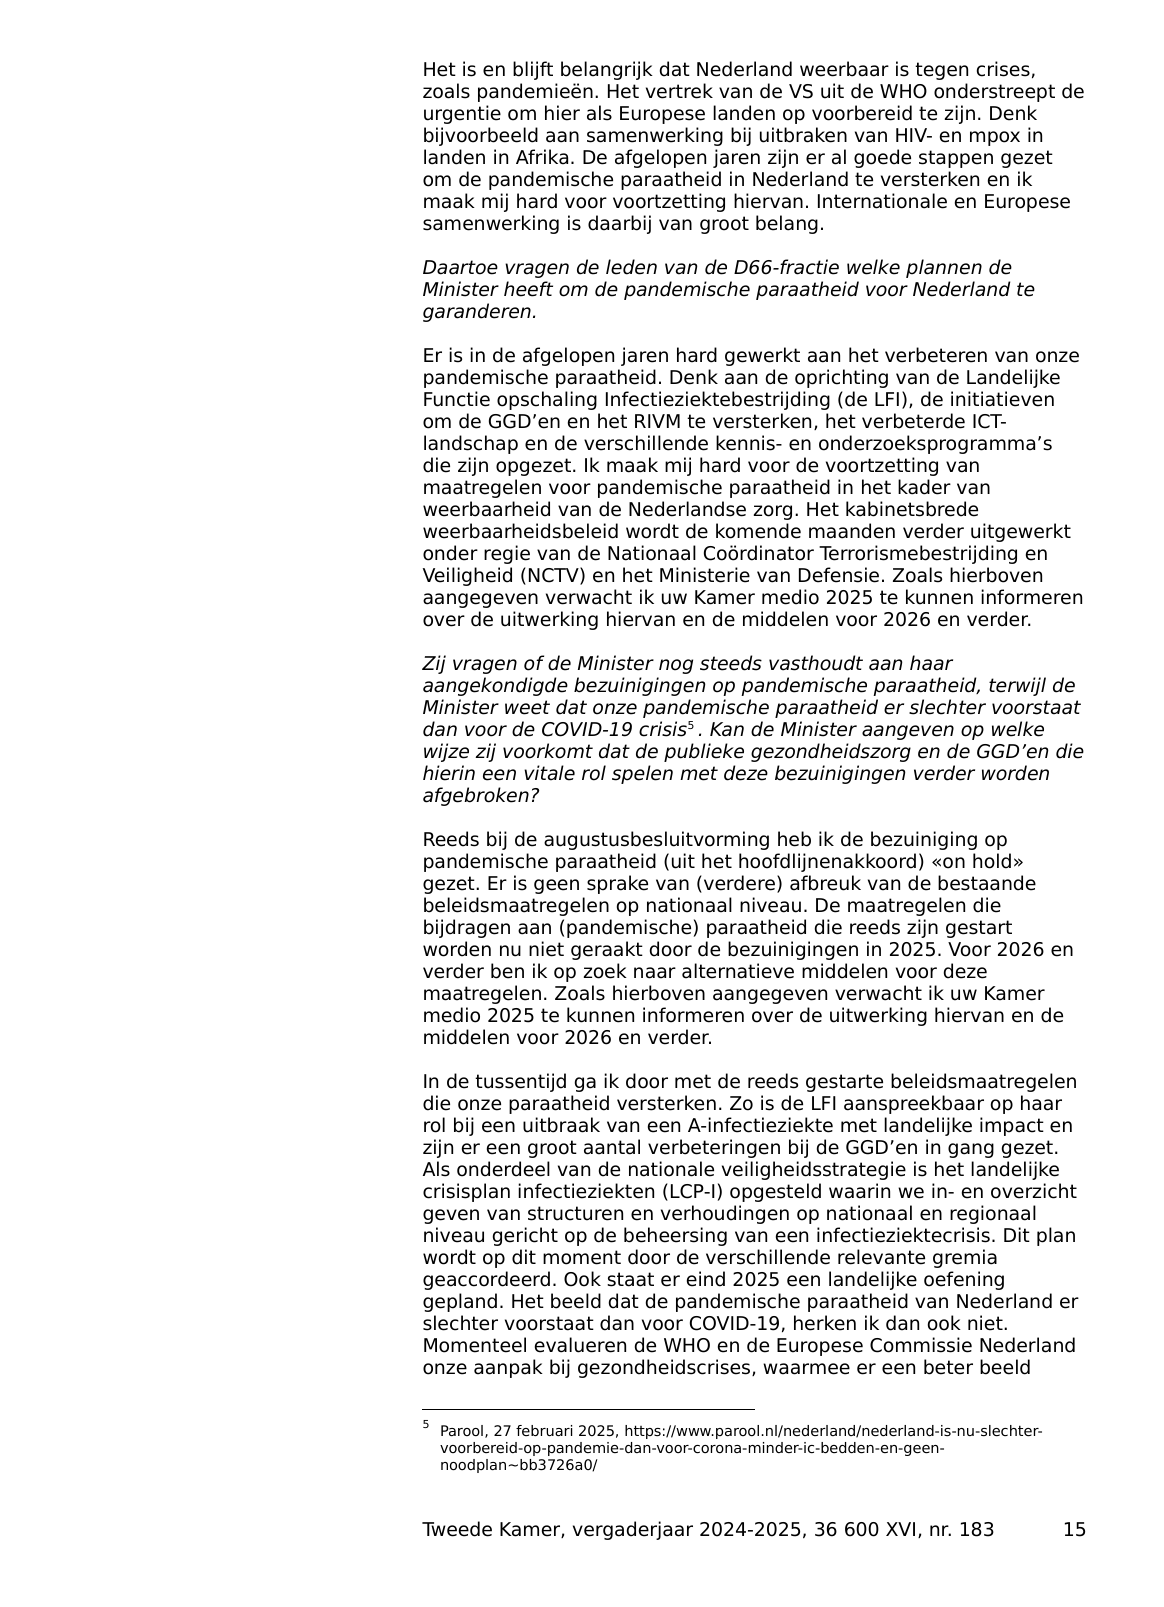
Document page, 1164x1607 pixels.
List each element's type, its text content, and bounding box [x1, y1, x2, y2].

text Parool, 27 februari 2025, https://www.parool.nl/nederland/nederland-is-nu-slechter-voorbereid-op-pandemie-dan-voor-corona-minder-ic-bedden-en-geen-noodplan~bb3726a0/ [422, 1418, 1087, 1474]
text Reeds bij de augustusbesluitvorming heb ik de bezuiniging op pandemische paraatheid (uit het hoofdlijnenakkoord) «on hold» gezet. Er is geen sprake van (verdere) afbreuk van de bestaande beleidsmaatregelen op nationaal niveau. De maatregelen die bijdragen aan (pandemische) paraatheid die reeds zijn gestart worden nu niet geraakt door de bezuinigingen in 2025. Voor 2026 en verder ben ik op zoek naar alternatieve middelen voor deze maatregelen. Zoals hierboven aangegeven verwacht ik uw Kamer medio 2025 te kunnen informeren over de uitwerking hiervan en de middelen voor 2026 en verder. [422, 829, 1087, 1049]
text Er is in de afgelopen jaren hard gewerkt aan het verbeteren van onze pandemische paraatheid. Denk aan de oprichting van de Landelijke Functie opschaling Infectieziektebestrijding (de LFI), de initiatieven om de GGD’en en het RIVM te versterken, het verbeterde ICT-landschap en de verschillende kennis- en onderzoeksprogramma’s die zijn opgezet. Ik maak mij hard voor de voortzetting van maatregelen voor pandemische paraatheid in het kader van weerbaarheid van de Nederlandse zorg. Het kabinetsbrede weerbaarheidsbeleid wordt de komende maanden verder uitgewerkt onder regie van de Nationaal Coördinator Terrorismebestrijding en Veiligheid (NCTV) en het Ministerie van Defensie. Zoals hierboven aangegeven verwacht ik uw Kamer medio 2025 te kunnen informeren over de uitwerking hiervan en de middelen voor 2026 en verder. [422, 345, 1087, 631]
text In de tussentijd ga ik door met de reeds gestarte beleidsmaatregelen die onze paraatheid versterken. Zo is de LFI aanspreekbaar op haar rol bij een uitbraak van een A-infectieziekte met landelijke impact en zijn er een groot aantal verbeteringen bij de GGD’en in gang gezet. Als onderdeel van de nationale veiligheidsstrategie is het landelijke crisisplan infectieziekten (LCP-I) opgesteld waarin we in- en overzicht geven van structuren en verhoudingen op nationaal en regionaal niveau gericht op de beheersing van een infectieziektecrisis. Dit plan wordt op dit moment door de verschillende relevante gremia geaccordeerd. Ook staat er eind 2025 een landelijke oefening gepland. Het beeld dat de pandemische paraatheid van Nederland er slechter voorstaat dan voor COVID-19, herken ik dan ook niet. Momenteel evalueren de WHO en de Europese Commissie Nederland onze aanpak bij gezondheidscrises, waarmee er een beter beeld [422, 1071, 1087, 1379]
text Daartoe vragen de leden van de D66-fractie welke plannen de Minister heeft om de pandemische paraatheid voor Nederland te garanderen. [422, 257, 1087, 323]
text Zij vragen of de Minister nog steeds vasthoudt aan haar aangekondigde bezuinigingen op pandemische paraatheid, terwijl de Minister weet dat onze pandemische paraatheid er slechter voorstaat dan voor de COVID-19 crisis. Kan de Minister aangeven op welke wijze zij voorkomt dat de publieke gezondheidszorg en de GGD’en die hierin een vitale rol spelen met deze bezuinigingen verder worden afgebroken? [422, 653, 1087, 807]
text Het is en blijft belangrijk dat Nederland weerbaar is tegen crises, zoals pandemieën. Het vertrek van de VS uit de WHO onderstreept de urgentie om hier als Europese landen op voorbereid te zijn. Denk bijvoorbeeld aan samenwerking bij uitbraken van HIV- en mpox in landen in Afrika. De afgelopen jaren zijn er al goede stappen gezet om de pandemische paraatheid in Nederland te versterken en ik maak mij hard voor voortzetting hiervan. Internationale en Europese samenwerking is daarbij van groot belang. [422, 59, 1087, 235]
